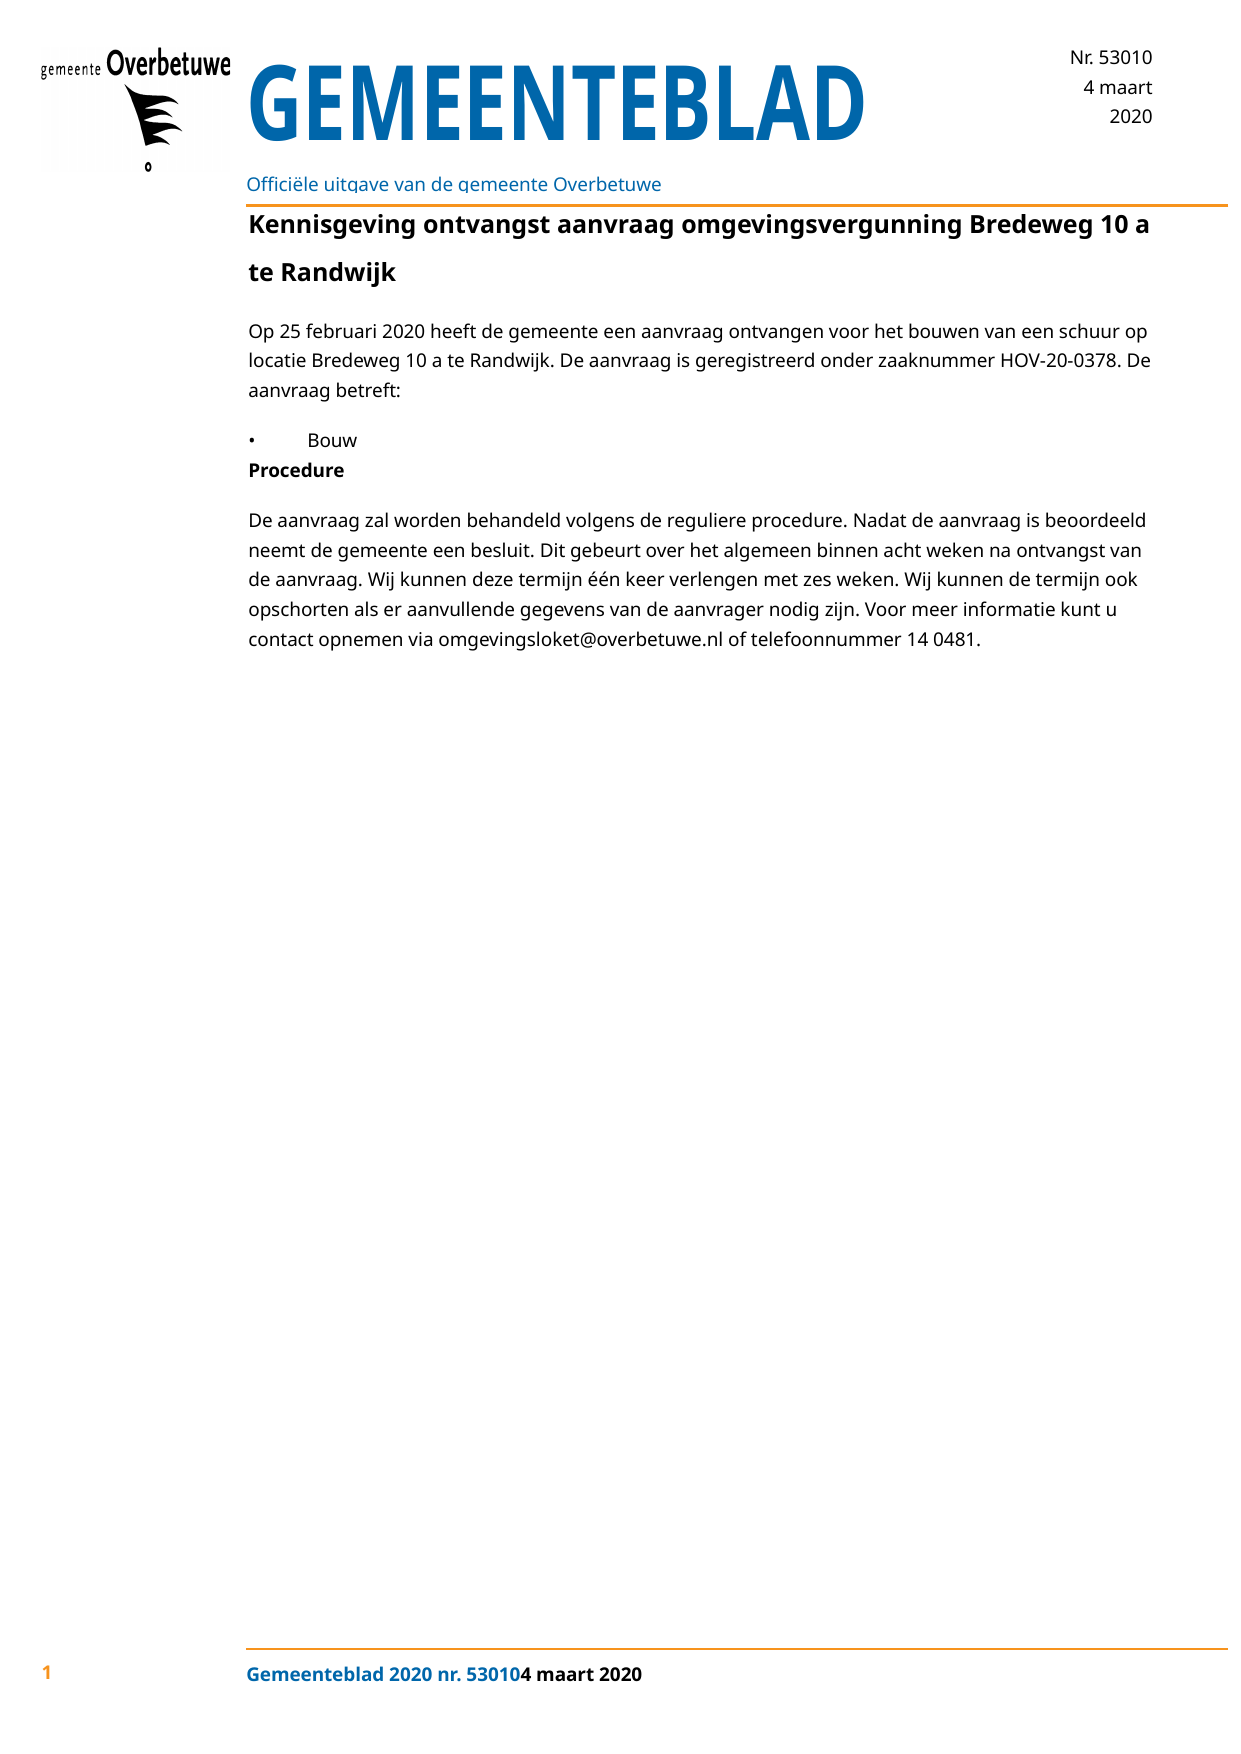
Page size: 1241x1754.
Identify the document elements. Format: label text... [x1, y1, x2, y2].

text De aanvraag zal worden behandeld volgens de reguliere procedure. Nadat de aanvraag is beoordeeld neemt de gemeente een besluit. Dit gebeurt over het algemeen binnen acht weken na ontvangst van de aanvraag. Wij kunnen deze termijn één keer verlengen met zes weken. Wij kunnen de termijn ook opschorten als er aanvullende gegevens van de aanvrager nodig zijn. Voor meer informatie kunt u contact opnemen via omgevingsloket@overbetuwe.nl of telefoonnummer 14 0481. [248, 507, 1152, 652]
list Bouw [248, 427, 1152, 453]
text Op 25 februari 2020 heeft de gemeente een aanvraag ontvangen voor het bouwen van een schuur op locatie Bredeweg 10 a te Randwijk. De aanvraag is geregistreerd onder zaaknummer HOV-20-0378. De aanvraag betreft: [248, 318, 1152, 403]
text Kennisgeving ontvangst aanvraag omgevingsvergunning Bredeweg 10 a te Randwijk [248, 207, 1152, 288]
text Procedure [248, 457, 1152, 483]
picture [41, 47, 231, 172]
